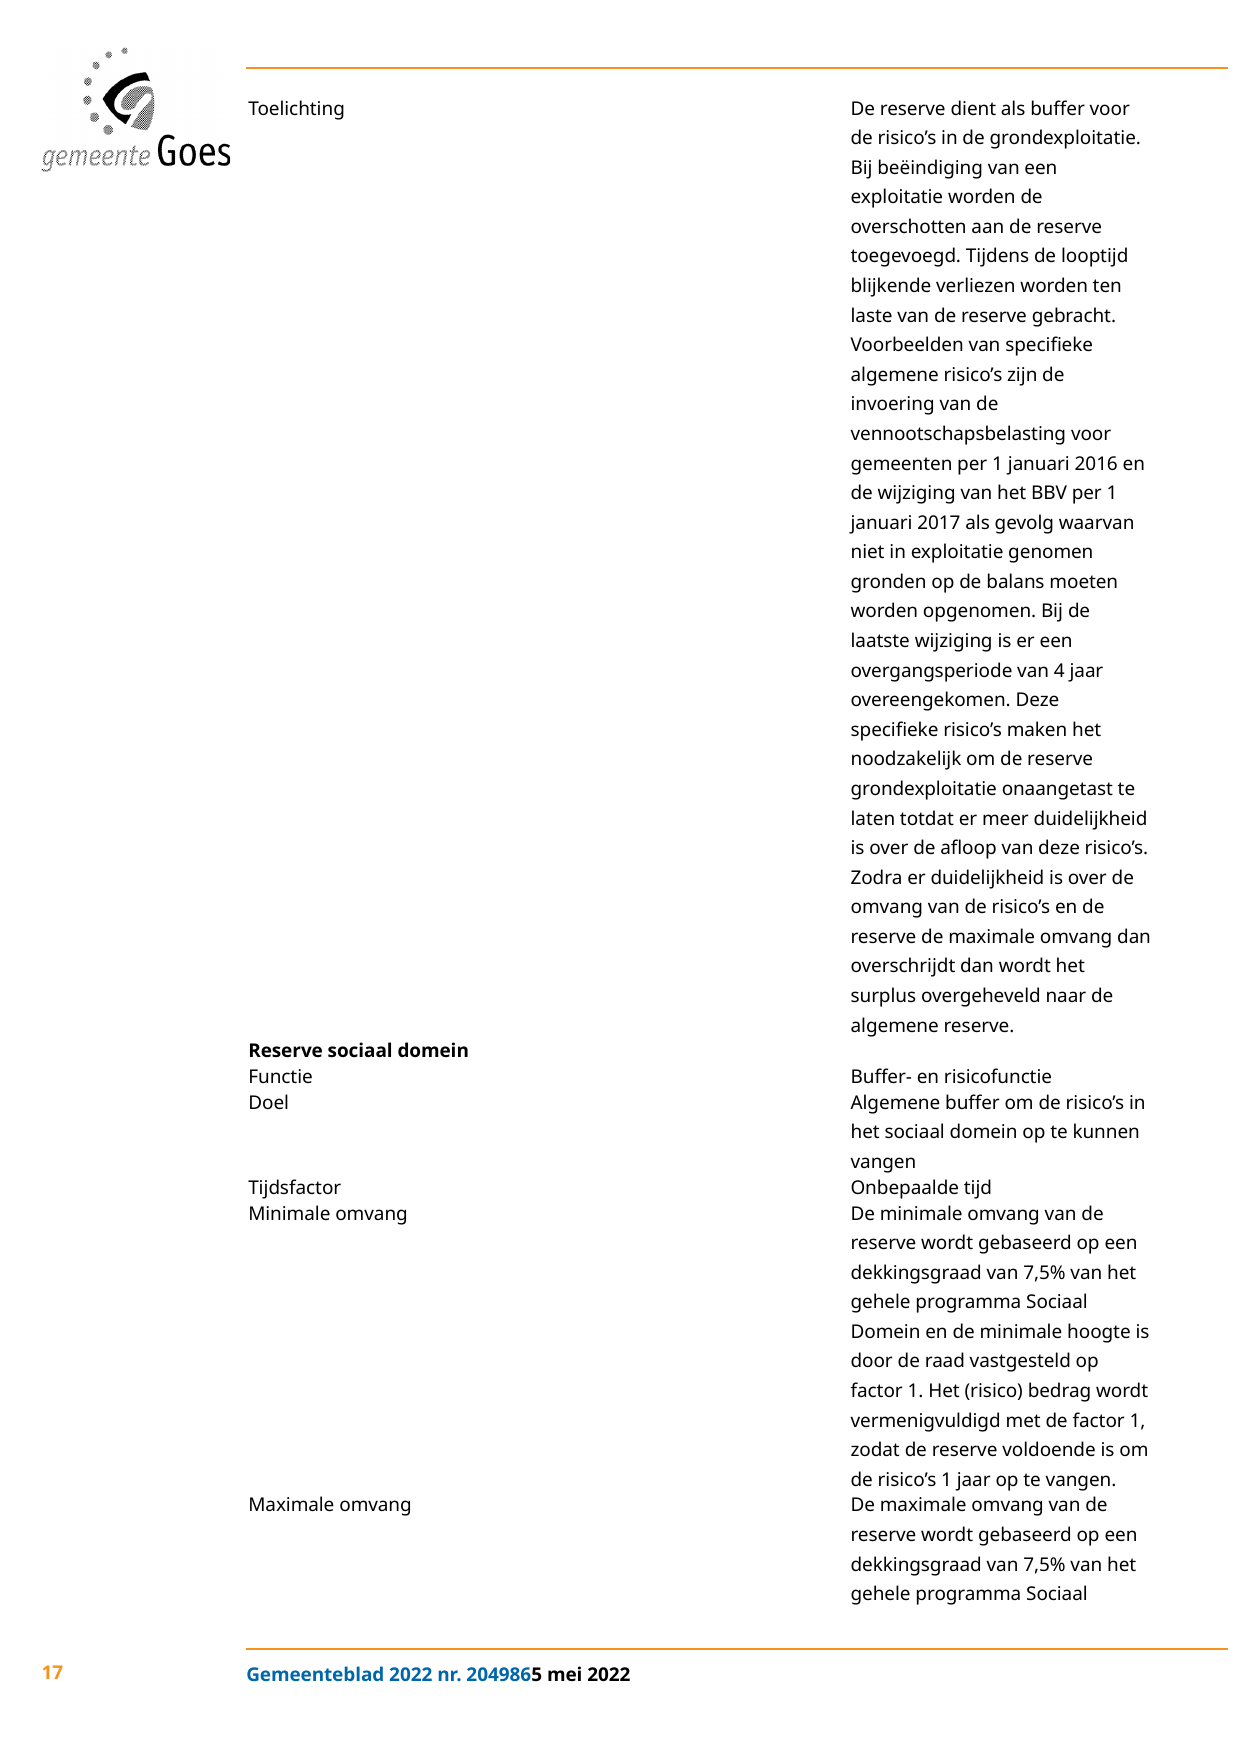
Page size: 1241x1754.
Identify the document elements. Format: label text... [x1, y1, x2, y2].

table_cell Algemene buffer om de risico’s in het sociaal domein op te kunnen vangen [850, 1089, 1152, 1174]
picture [41, 47, 231, 172]
table_cell Maximale omvang [248, 1492, 850, 1606]
table_cell De maximale omvang van de reserve wordt gebaseerd op een dekkingsgraad van 7,5% van het gehele programma Sociaal [850, 1492, 1152, 1606]
table_cell Reserve sociaal domein [248, 1038, 1152, 1063]
table_cell Tijdsfactor [248, 1174, 850, 1200]
table_cell De reserve dient als buffer voor de risico’s in de grondexploitatie. Bij beëindiging van een exploitatie worden de overschotten aan de reserve toegevoegd. Tijdens de looptijd blijkende verliezen worden ten laste van de reserve gebracht. Voorbeelden van specifieke algemene risico’s zijn de invoering van de vennootschapsbelasting voor gemeenten per 1 januari 2016 en de wijziging van het BBV per 1 januari 2017 als gevolg waarvan niet in exploitatie genomen gronden op de balans moeten worden opgenomen. Bij de laatste wijziging is er een overgangsperiode van 4 jaar overeengekomen. Deze specifieke risico’s maken het noodzakelijk om de reserve grondexploitatie onaangetast te laten totdat er meer duidelijkheid is over de afloop van deze risico’s. Zodra er duidelijkheid is over de omvang van de risico’s en de reserve de maximale omvang dan overschrijdt dan wordt het surplus overgeheveld naar de algemene reserve. [850, 95, 1152, 1038]
table_cell De minimale omvang van de reserve wordt gebaseerd op een dekkingsgraad van 7,5% van het gehele programma Sociaal Domein en de minimale hoogte is door de raad vastgesteld op factor 1. Het (risico) bedrag wordt vermenigvuldigd met de factor 1, zodat de reserve voldoende is om de risico’s 1 jaar op te vangen. [850, 1200, 1152, 1492]
table_cell Functie [248, 1063, 850, 1089]
table_cell Onbepaalde tijd [850, 1174, 1152, 1200]
table_cell Doel [248, 1089, 850, 1174]
table_cell Minimale omvang [248, 1200, 850, 1492]
table_cell Toelichting [248, 95, 850, 1038]
table_cell Buffer- en risicofunctie [850, 1063, 1152, 1089]
